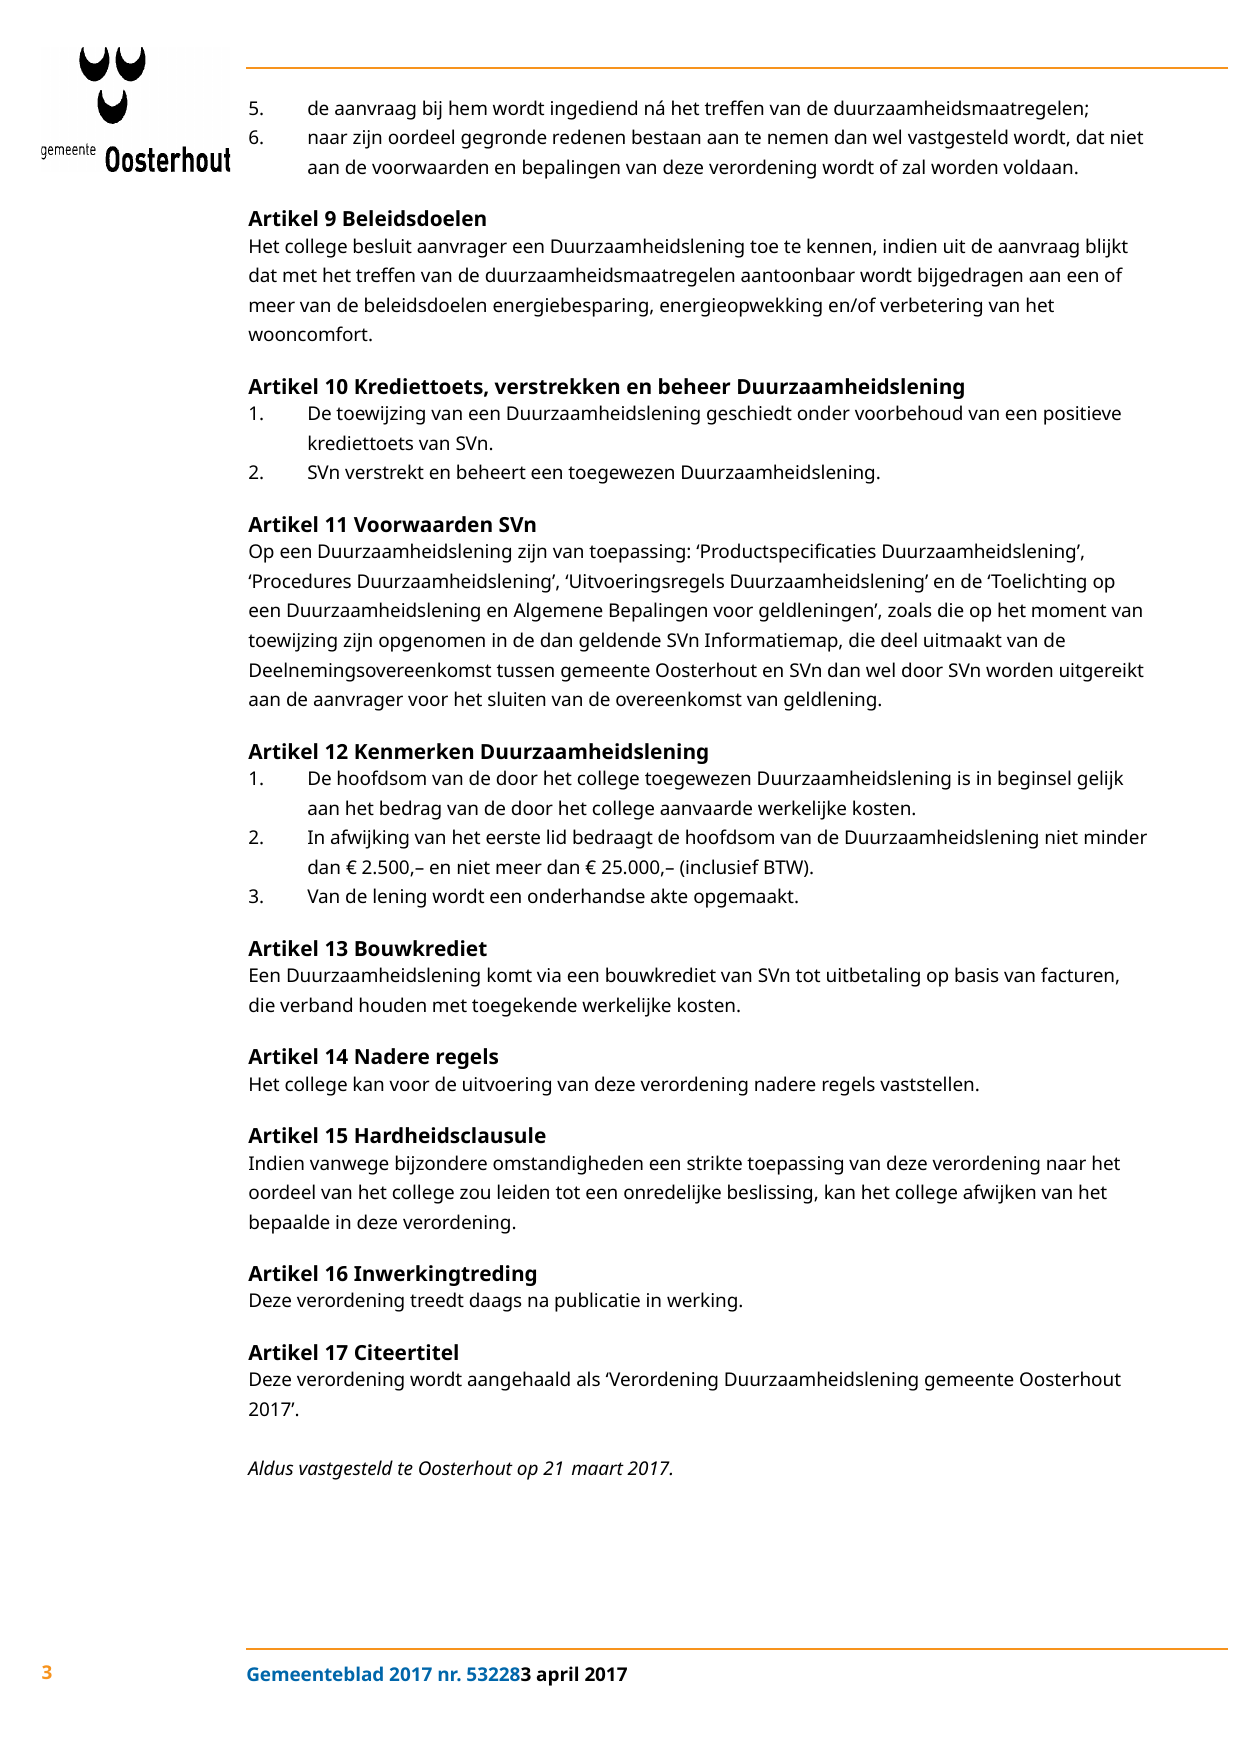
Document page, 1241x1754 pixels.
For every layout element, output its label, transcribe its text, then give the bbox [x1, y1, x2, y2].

list SVn verstrekt en beheert een toegewezen Duurzaamheidslening. [248, 459, 1152, 485]
list In afwijking van het eerste lid bedraagt de hoofdsom van de Duurzaamheidslening niet minder dan € 2.500,– en niet meer dan € 25.000,– (inclusief BTW). [248, 824, 1152, 880]
text Artikel 9 Beleidsdoelen [248, 204, 1152, 233]
list De hoofdsom van de door het college toegewezen Duurzaamheidslening is in beginsel gelijk aan het bedrag van de door het college aanvaarde werkelijke kosten. [248, 765, 1152, 821]
list naar zijn oordeel gegronde redenen bestaan aan te nemen dan wel vastgesteld wordt, dat niet aan de voorwaarden en bepalingen van deze verordening wordt of zal worden voldaan. [248, 124, 1152, 180]
list de aanvraag bij hem wordt ingediend ná het treffen van de duurzaamheidsmaatregelen; [248, 95, 1152, 121]
text Artikel 12 Kenmerken Duurzaamheidslening [248, 737, 1152, 765]
list De toewijzing van een Duurzaamheidslening geschiedt onder voorbehoud van een positieve krediettoets van SVn. [248, 400, 1152, 456]
text Indien vanwege bijzondere omstandigheden een strikte toepassing van deze verordening naar het oordeel van het college zou leiden tot een onredelijke beslissing, kan het college afwijken van het bepaalde in deze verordening. [248, 1150, 1152, 1234]
text Artikel 10 Krediettoets, verstrekken en beheer Duurzaamheidslening [248, 372, 1152, 400]
picture [41, 47, 231, 172]
text Artikel 16 Inwerkingtreding [248, 1259, 1152, 1288]
text Het college besluit aanvrager een Duurzaamheidslening toe te kennen, indien uit de aanvraag blijkt dat met het treffen van de duurzaamheidsmaatregelen aantoonbaar wordt bijgedragen aan een of meer van de beleidsdoelen energiebesparing, energieopwekking en/of verbetering van het wooncomfort. [248, 233, 1152, 347]
text Een Duurzaamheidslening komt via een bouwkrediet van SVn tot uitbetaling op basis van facturen, die verband houden met toegekende werkelijke kosten. [248, 962, 1152, 1018]
text Artikel 17 Citeertitel [248, 1338, 1152, 1367]
text Het college kan voor de uitvoering van deze verordening nadere regels vaststellen. [248, 1071, 1152, 1097]
list Van de lening wordt een onderhandse akte opgemaakt. [248, 883, 1152, 909]
text Artikel 15 Hardheidsclausule [248, 1121, 1152, 1150]
text Deze verordening wordt aangehaald als ‘Verordening Duurzaamheidslening gemeente Oosterhout 2017’. [248, 1367, 1152, 1422]
text Artikel 13 Bouwkrediet [248, 934, 1152, 962]
text Deze verordening treedt daags na publicatie in werking. [248, 1288, 1152, 1313]
text Artikel 11 Voorwaarden SVn [248, 510, 1152, 538]
text Op een Duurzaamheidslening zijn van toepassing: ‘Productspecificaties Duurzaamheidslening’, ‘Procedures Duurzaamheidslening’, ‘Uitvoeringsregels Duurzaamheidslening’ en de ‘Toelichting op een Duurzaamheidslening en Algemene Bepalingen voor geldleningen’, zoals die op het moment van toewijzing zijn opgenomen in de dan geldende SVn Informatiemap, die deel uitmaakt van de Deelnemingsovereenkomst tussen gemeente Oosterhout en SVn dan wel door SVn worden uitgereikt aan de aanvrager voor het sluiten van de overeenkomst van geldlening. [248, 538, 1152, 712]
text Artikel 14 Nadere regels [248, 1042, 1152, 1071]
text Aldus vastgesteld te Oosterhout op 21 maart 2017. [248, 1455, 1152, 1481]
